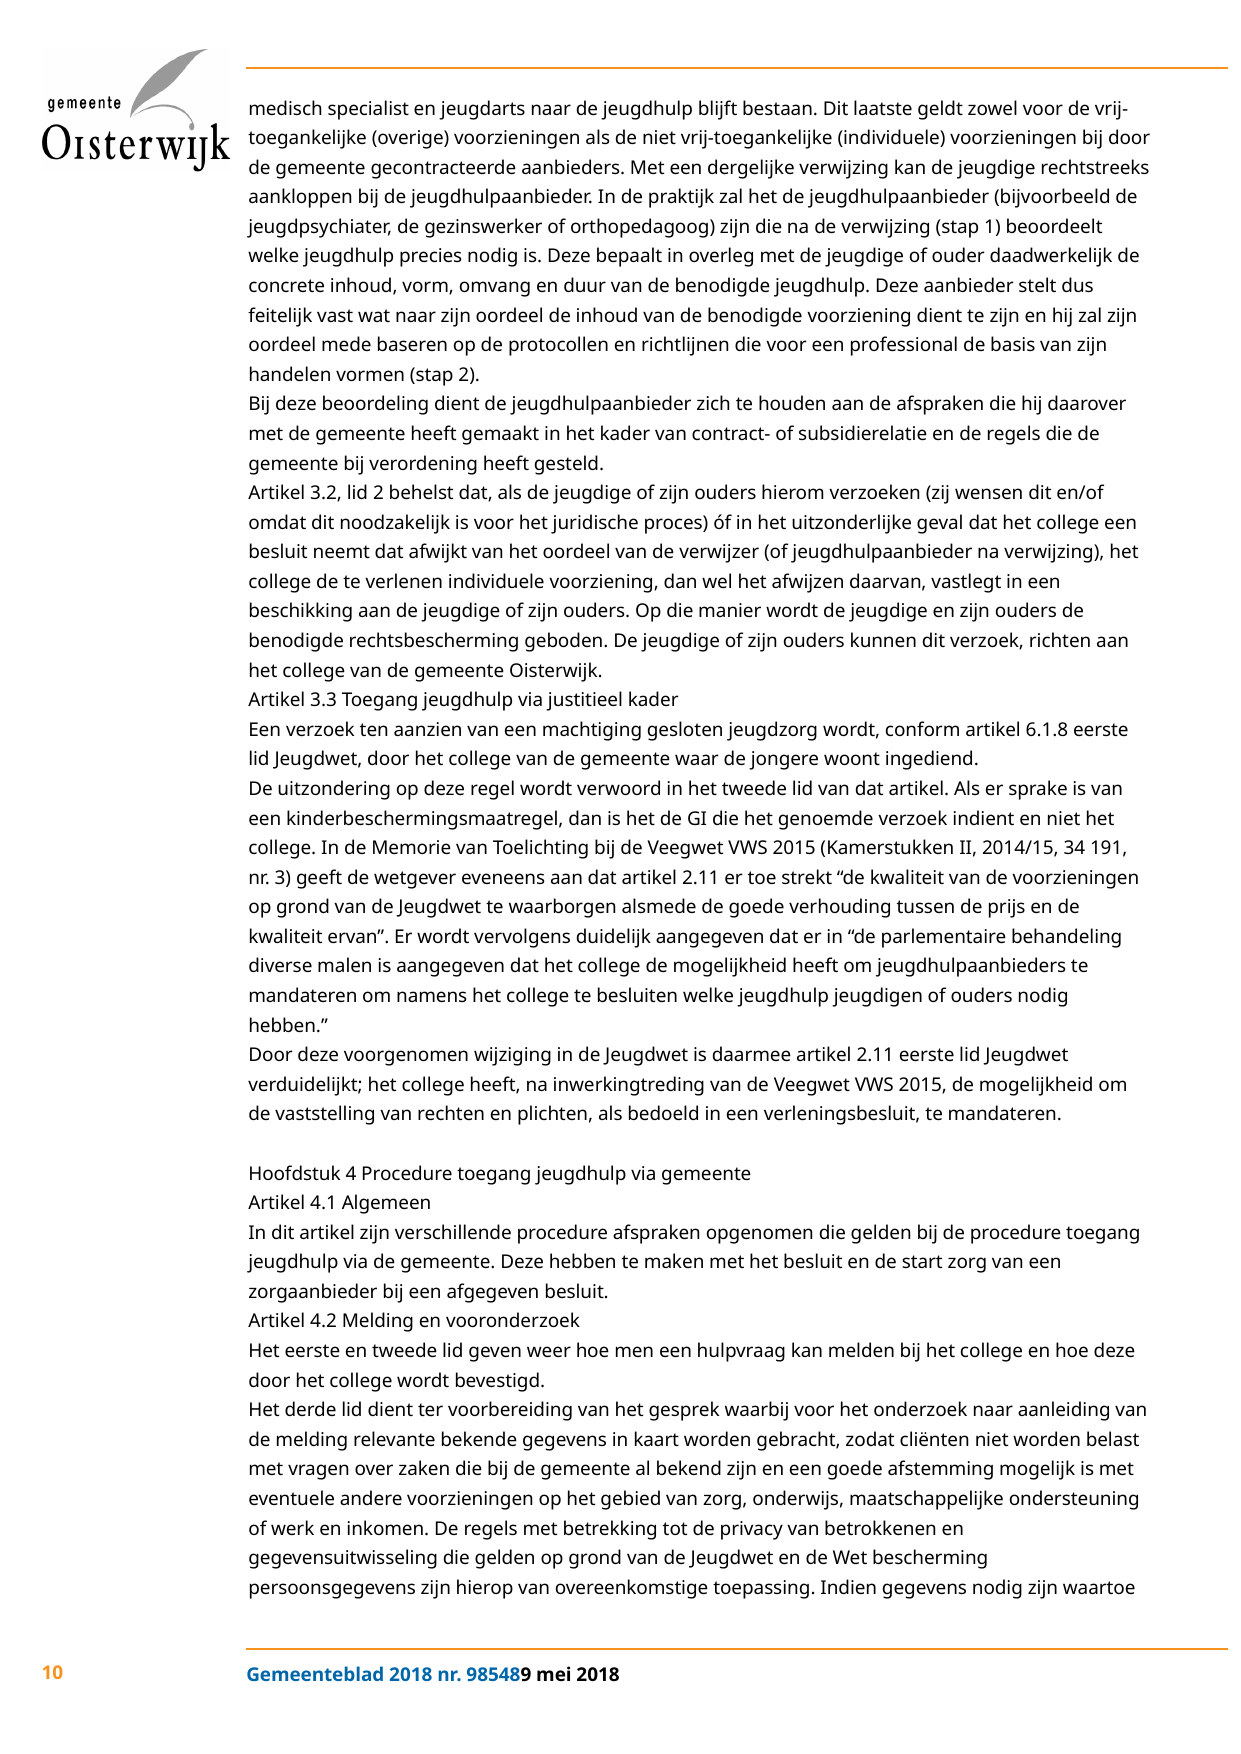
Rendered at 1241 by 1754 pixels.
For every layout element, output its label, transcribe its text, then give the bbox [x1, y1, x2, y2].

text Artikel 3.3 Toegang jeugdhulp via justitieel kader [248, 686, 1152, 712]
text In dit artikel zijn verschillende procedure afspraken opgenomen die gelden bij de procedure toegang jeugdhulp via de gemeente. Deze hebben te maken met het besluit en de start zorg van een zorgaanbieder bij een afgegeven besluit. [248, 1219, 1152, 1304]
text Artikel 3.2, lid 2 behelst dat, als de jeugdige of zijn ouders hierom verzoeken (zij wensen dit en/of omdat dit noodzakelijk is voor het juridische proces) óf in het uitzonderlijke geval dat het college een besluit neemt dat afwijkt van het oordeel van de verwijzer (of jeugdhulpaanbieder na verwijzing), het college de te verlenen individuele voorziening, dan wel het afwijzen daarvan, vastlegt in een beschikking aan de jeugdige of zijn ouders. Op die manier wordt de jeugdige en zijn ouders de benodigde rechtsbescherming geboden. De jeugdige of zijn ouders kunnen dit verzoek, richten aan het college van de gemeente Oisterwijk. [248, 479, 1152, 683]
text Door deze voorgenomen wijziging in de Jeugdwet is daarmee artikel 2.11 eerste lid Jeugdwet verduidelijkt; het college heeft, na inwerkingtreding van de Veegwet VWS 2015, de mogelijkheid om de vaststelling van rechten en plichten, als bedoeld in een verleningsbesluit, te mandateren. [248, 1041, 1152, 1126]
text medisch specialist en jeugdarts naar de jeugdhulp blijft bestaan. Dit laatste geldt zowel voor de vrij-toegankelijke (overige) voorzieningen als de niet vrij-toegankelijke (individuele) voorzieningen bij door de gemeente gecontracteerde aanbieders. Met een dergelijke verwijzing kan de jeugdige rechtstreeks aankloppen bij de jeugdhulpaanbieder. In de praktijk zal het de jeugdhulpaanbieder (bijvoorbeeld de jeugdpsychiater, de gezinswerker of orthopedagoog) zijn die na de verwijzing (stap 1) beoordeelt welke jeugdhulp precies nodig is. Deze bepaalt in overleg met de jeugdige of ouder daadwerkelijk de concrete inhoud, vorm, omvang en duur van de benodigde jeugdhulp. Deze aanbieder stelt dus feitelijk vast wat naar zijn oordeel de inhoud van de benodigde voorziening dient te zijn en hij zal zijn oordeel mede baseren op de protocollen en richtlijnen die voor een professional de basis van zijn handelen vormen (stap 2). [248, 95, 1152, 387]
text Hoofdstuk 4 Procedure toegang jeugdhulp via gemeente [248, 1160, 1152, 1186]
text Artikel 4.1 Algemeen [248, 1189, 1152, 1215]
picture [41, 47, 231, 172]
text Bij deze beoordeling dient de jeugdhulpaanbieder zich te houden aan de afspraken die hij daarover met de gemeente heeft gemaakt in het kader van contract- of subsidierelatie en de regels die de gemeente bij verordening heeft gesteld. [248, 391, 1152, 476]
text Het eerste en tweede lid geven weer hoe men een hulpvraag kan melden bij het college en hoe deze door het college wordt bevestigd. [248, 1337, 1152, 1393]
text Artikel 4.2 Melding en vooronderzoek [248, 1308, 1152, 1333]
text Een verzoek ten aanzien van een machtiging gesloten jeugdzorg wordt, conform artikel 6.1.8 eerste lid Jeugdwet, door het college van de gemeente waar de jongere woont ingediend. [248, 716, 1152, 771]
text Het derde lid dient ter voorbereiding van het gesprek waarbij voor het onderzoek naar aanleiding van de melding relevante bekende gegevens in kaart worden gebracht, zodat cliënten niet worden belast met vragen over zaken die bij de gemeente al bekend zijn en een goede afstemming mogelijk is met eventuele andere voorzieningen op het gebied van zorg, onderwijs, maatschappelijke ondersteuning of werk en inkomen. De regels met betrekking tot de privacy van betrokkenen en gegevensuitwisseling die gelden op grond van de Jeugdwet en de Wet bescherming persoonsgegevens zijn hierop van overeenkomstige toepassing. Indien gegevens nodig zijn waartoe [248, 1396, 1152, 1600]
text De uitzondering op deze regel wordt verwoord in het tweede lid van dat artikel. Als er sprake is van een kinderbeschermingsmaatregel, dan is het de GI die het genoemde verzoek indient en niet het college. In de Memorie van Toelichting bij de Veegwet VWS 2015 (Kamerstukken II, 2014/15, 34 191, nr. 3) geeft de wetgever eveneens aan dat artikel 2.11 er toe strekt “de kwaliteit van de voorzieningen op grond van de Jeugdwet te waarborgen alsmede de goede verhouding tussen de prijs en de kwaliteit ervan”. Er wordt vervolgens duidelijk aangegeven dat er in “de parlementaire behandeling diverse malen is aangegeven dat het college de mogelijkheid heeft om jeugdhulpaanbieders te mandateren om namens het college te besluiten welke jeugdhulp jeugdigen of ouders nodig hebben.” [248, 775, 1152, 1038]
